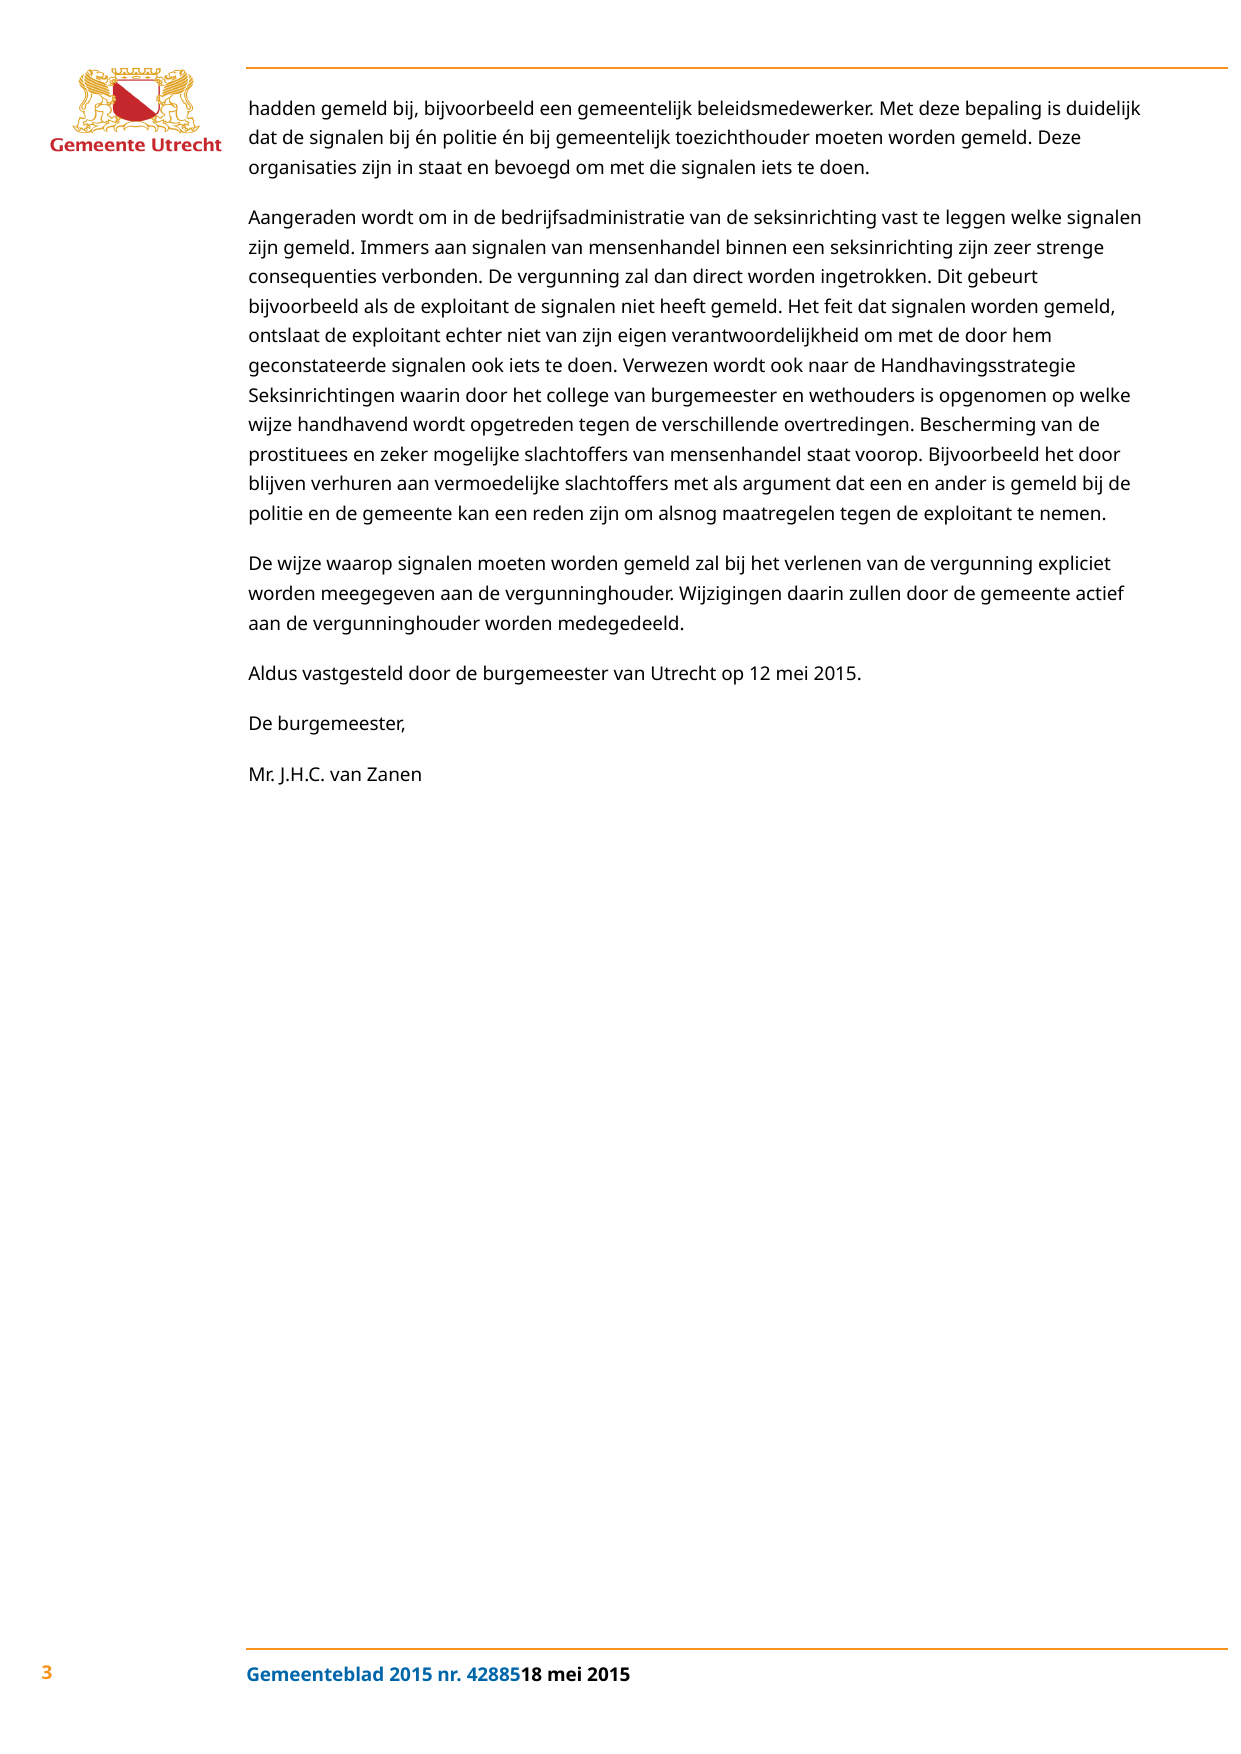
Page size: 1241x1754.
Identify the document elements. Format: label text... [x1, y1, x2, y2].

text De burgemeester, [248, 711, 1152, 736]
picture [41, 47, 231, 172]
text Aldus vastgesteld door de burgemeester van Utrecht op 12 mei 2015. [248, 660, 1152, 686]
text Mr. J.H.C. van Zanen [248, 761, 1152, 787]
text Aangeraden wordt om in de bedrijfsadministratie van de seksinrichting vast te leggen welke signalen zijn gemeld. Immers aan signalen van mensenhandel binnen een seksinrichting zijn zeer strenge consequenties verbonden. De vergunning zal dan direct worden ingetrokken. Dit gebeurt bijvoorbeeld als de exploitant de signalen niet heeft gemeld. Het feit dat signalen worden gemeld, ontslaat de exploitant echter niet van zijn eigen verantwoordelijkheid om met de door hem geconstateerde signalen ook iets te doen. Verwezen wordt ook naar de Handhavingsstrategie Seksinrichtingen waarin door het college van burgemeester en wethouders is opgenomen op welke wijze handhavend wordt opgetreden tegen de verschillende overtredingen. Bescherming van de prostituees en zeker mogelijke slachtoffers van mensenhandel staat voorop. Bijvoorbeeld het door blijven verhuren aan vermoedelijke slachtoffers met als argument dat een en ander is gemeld bij de politie en de gemeente kan een reden zijn om alsnog maatregelen tegen de exploitant te nemen. [248, 204, 1152, 526]
text hadden gemeld bij, bijvoorbeeld een gemeentelijk beleidsmedewerker. Met deze bepaling is duidelijk dat de signalen bij én politie én bij gemeentelijk toezichthouder moeten worden gemeld. Deze organisaties zijn in staat en bevoegd om met die signalen iets te doen. [248, 95, 1152, 180]
text De wijze waarop signalen moeten worden gemeld zal bij het verlenen van de vergunning expliciet worden meegegeven aan de vergunninghouder. Wijzigingen daarin zullen door de gemeente actief aan de vergunninghouder worden medegedeeld. [248, 551, 1152, 636]
